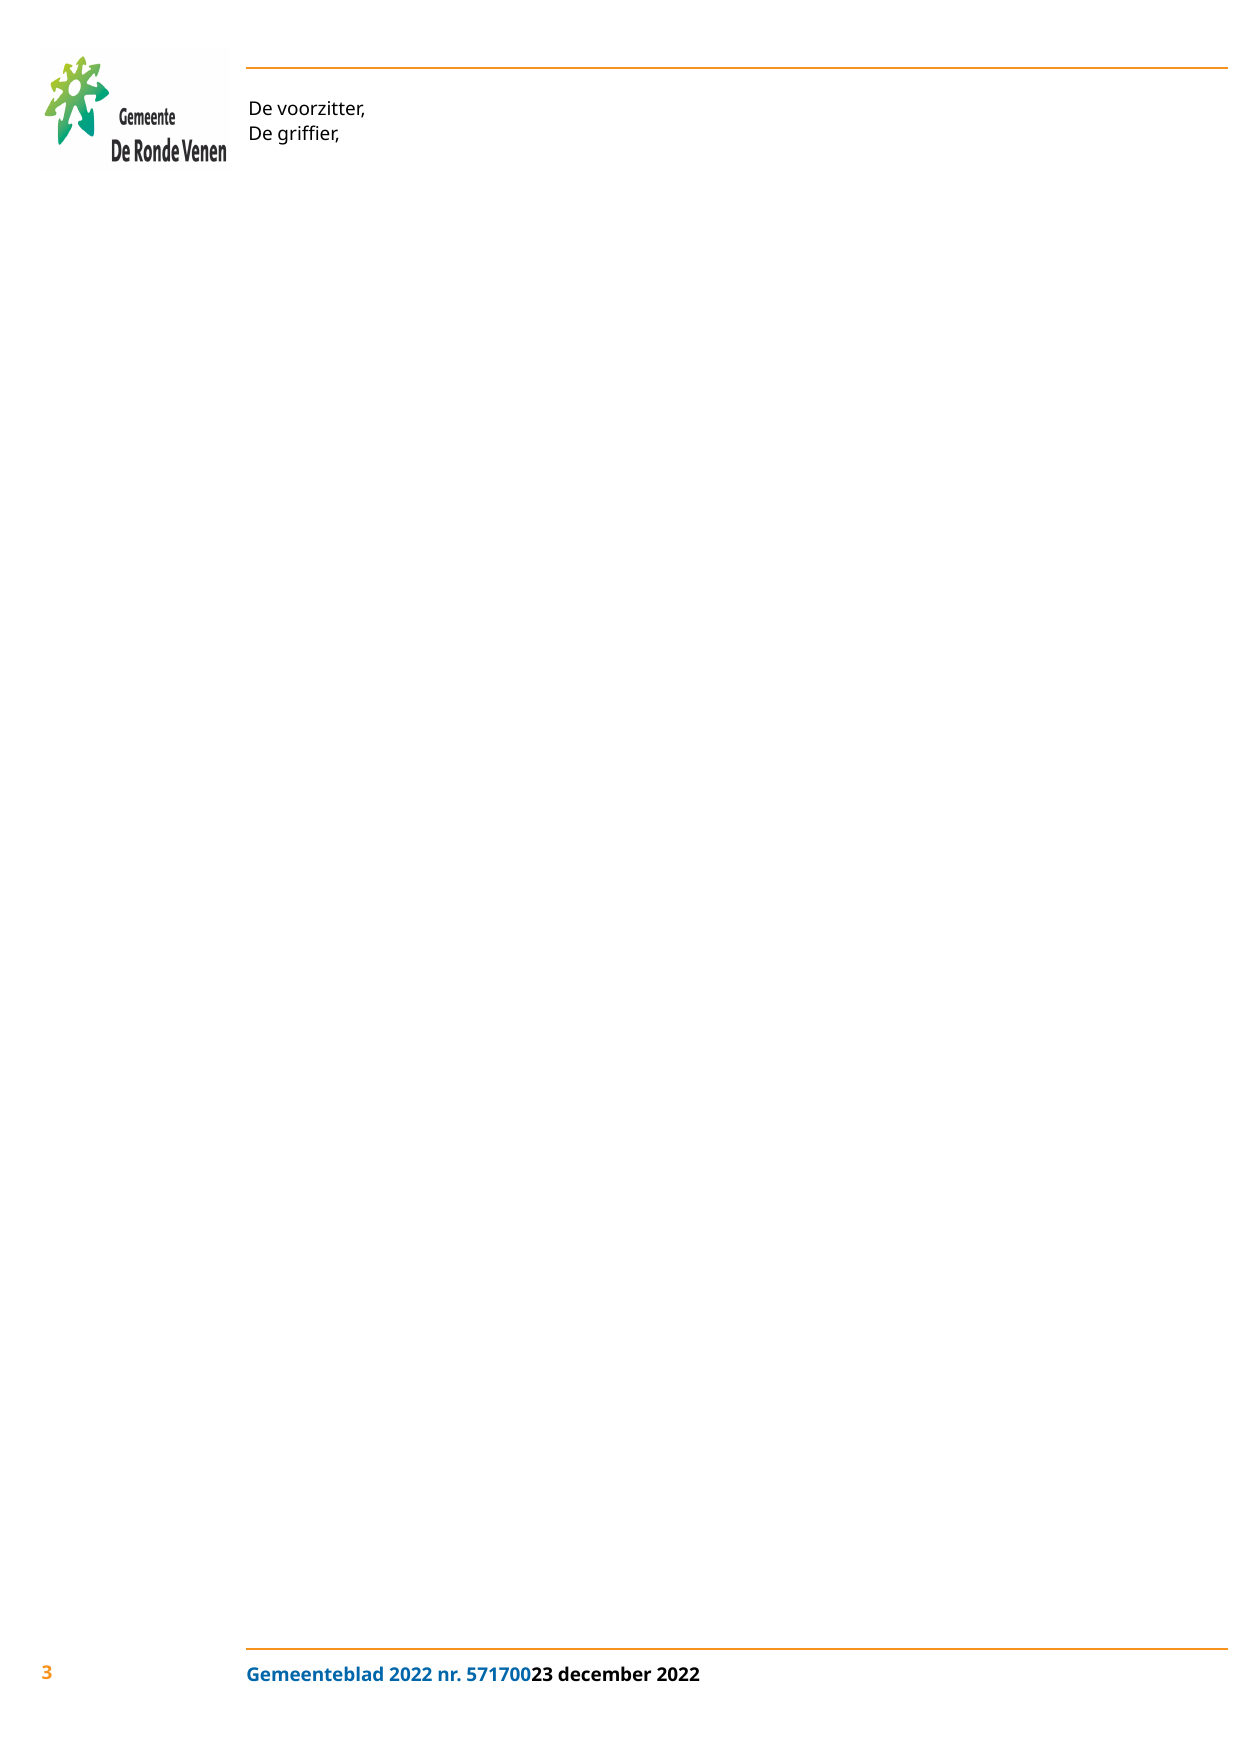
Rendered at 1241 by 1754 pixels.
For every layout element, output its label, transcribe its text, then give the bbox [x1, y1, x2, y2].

picture [41, 47, 231, 172]
text De voorzitter, [248, 95, 1152, 121]
text De griffier, [248, 121, 1152, 146]
